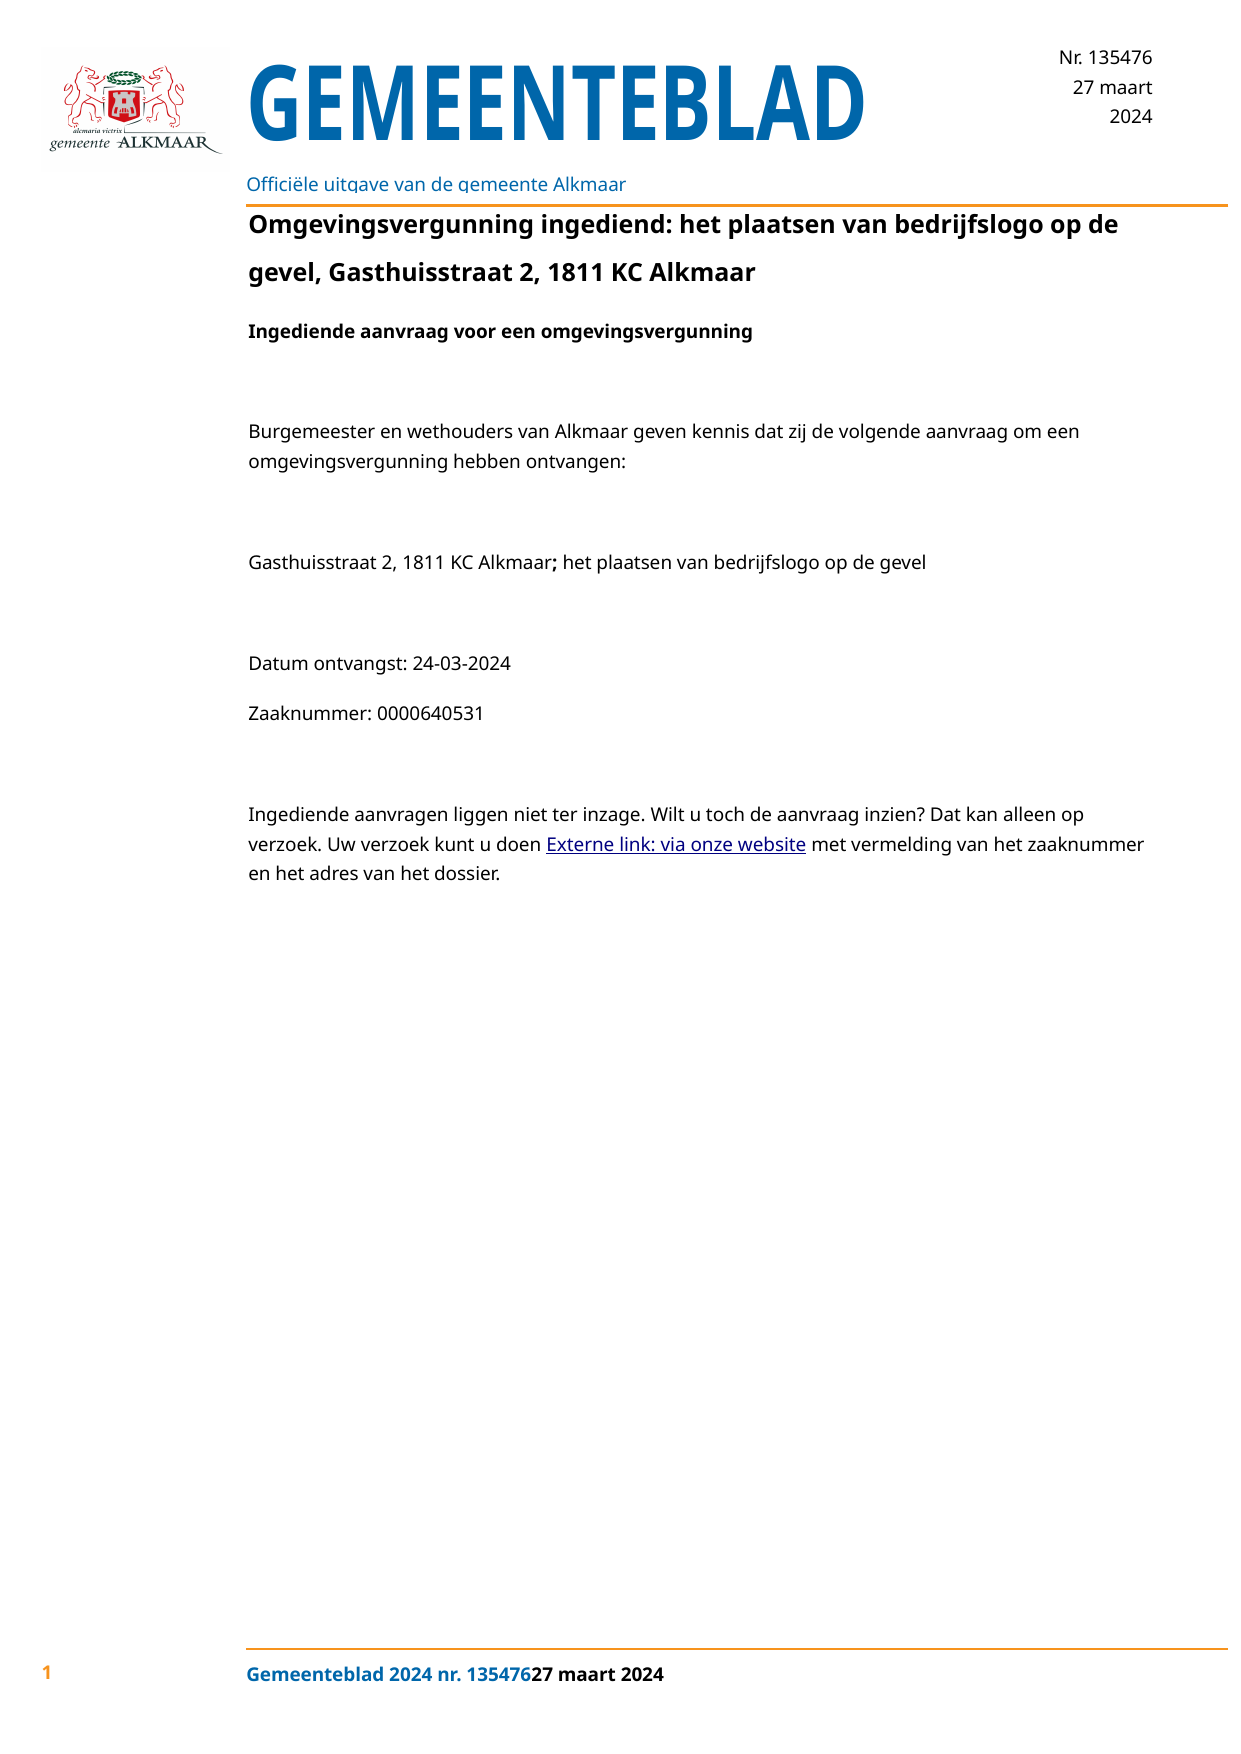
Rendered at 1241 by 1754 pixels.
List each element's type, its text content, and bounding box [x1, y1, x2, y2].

text Omgevingsvergunning ingediend: het plaatsen van bedrijfslogo op de gevel, Gasthuisstraat 2, 1811 KC Alkmaar [248, 207, 1152, 288]
text Ingediende aanvragen liggen niet ter inzage. Wilt u toch de aanvraag inzien? Dat kan alleen op verzoek. Uw verzoek kunt u doen Externe link: via onze website met vermelding van het zaaknummer en het adres van het dossier. [248, 801, 1152, 886]
text Zaaknummer: 0000640531 [248, 700, 1152, 726]
picture [41, 47, 231, 172]
text Datum ontvangst: 24-03-2024 [248, 650, 1152, 676]
text Gasthuisstraat 2, 1811 KC Alkmaar; het plaatsen van bedrijfslogo op de gevel [248, 549, 1152, 575]
text Ingediende aanvraag voor een omgevingsvergunning [248, 318, 1152, 344]
text Burgemeester en wethouders van Alkmaar geven kennis dat zij de volgende aanvraag om een omgevingsvergunning hebben ontvangen: [248, 419, 1152, 474]
